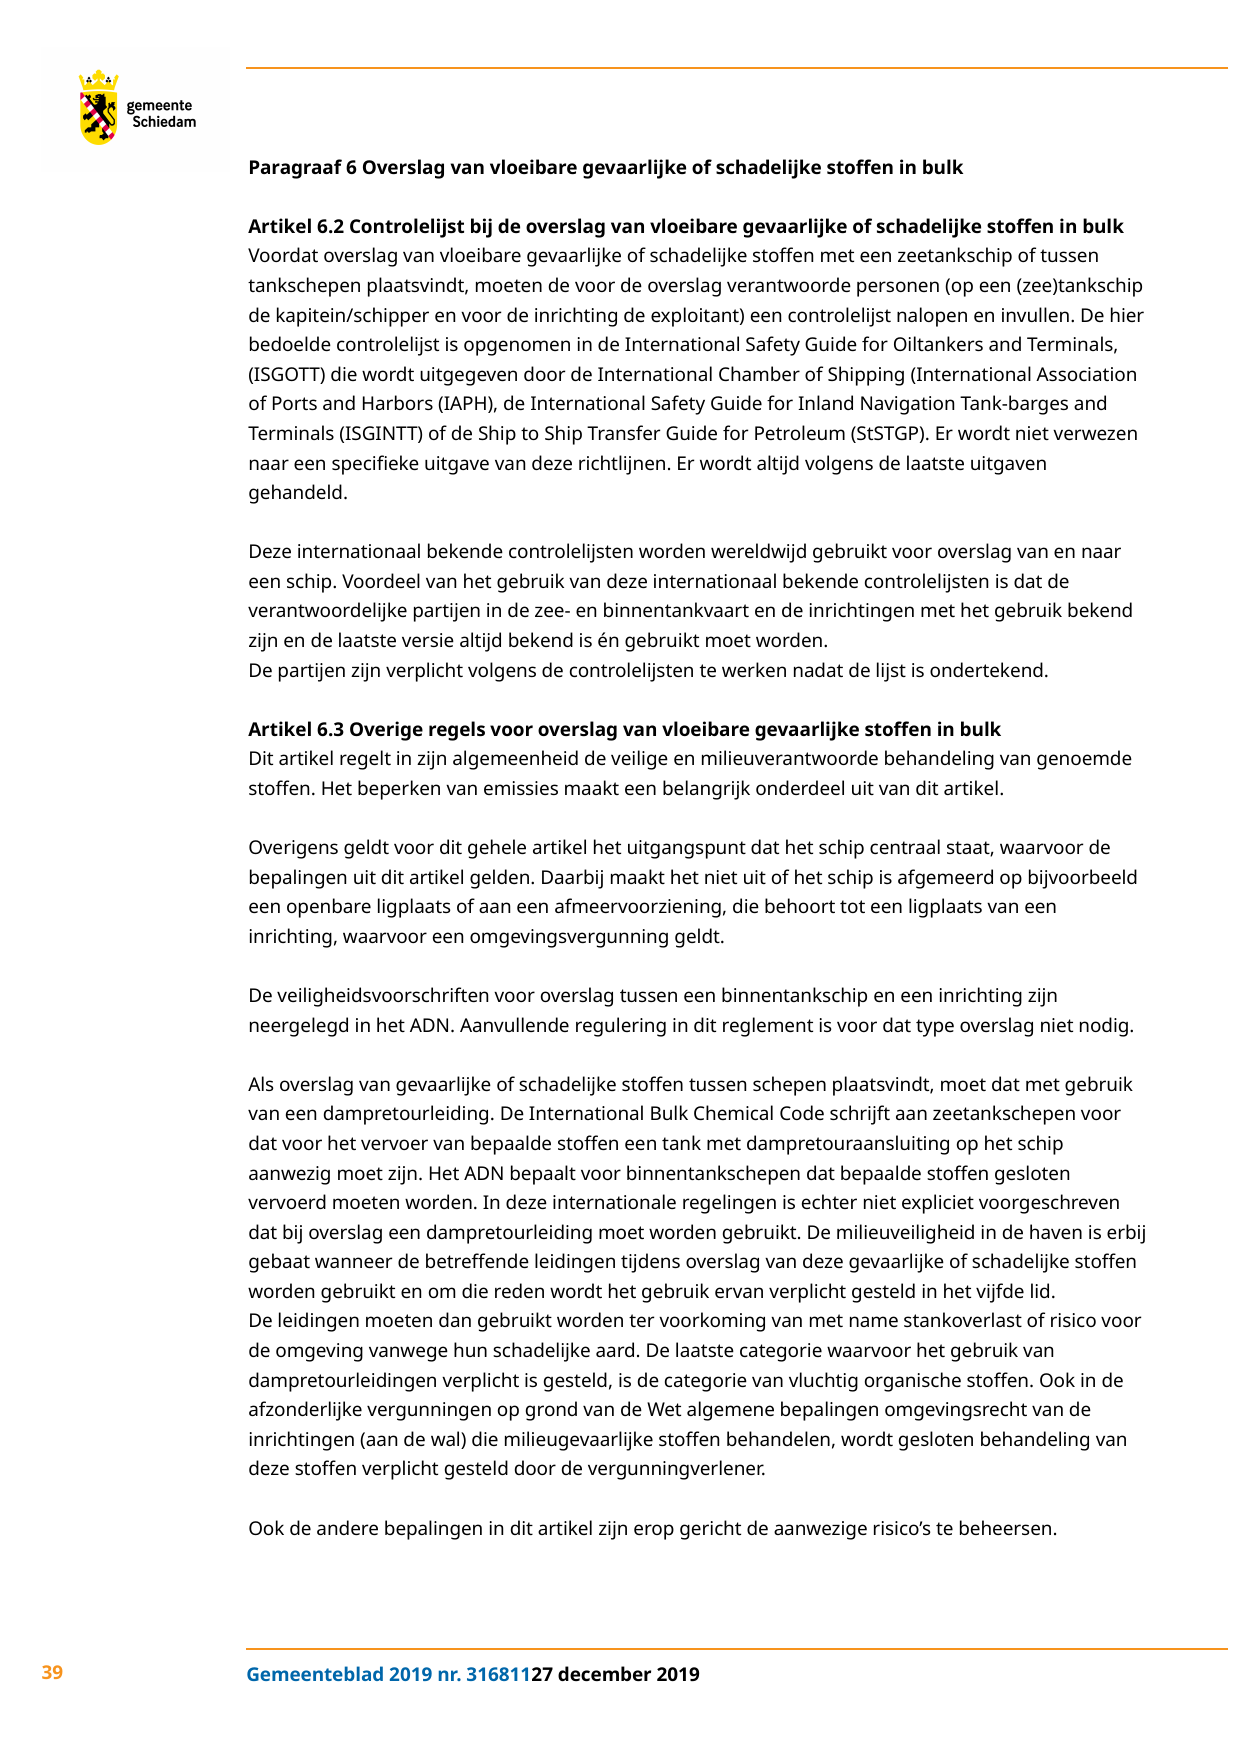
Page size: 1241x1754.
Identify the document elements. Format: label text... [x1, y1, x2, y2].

text Als overslag van gevaarlijke of schadelijke stoffen tussen schepen plaatsvindt, moet dat met gebruik van een dampretourleiding. De International Bulk Chemical Code schrijft aan zeetankschepen voor dat voor het vervoer van bepaalde stoffen een tank met dampretouraansluiting op het schip aanwezig moet zijn. Het ADN bepaalt voor binnentankschepen dat bepaalde stoffen gesloten vervoerd moeten worden. In deze internationale regelingen is echter niet expliciet voorgeschreven dat bij overslag een dampretourleiding moet worden gebruikt. De milieuveiligheid in de haven is erbij gebaat wanneer de betreffende leidingen tijdens overslag van deze gevaarlijke of schadelijke stoffen worden gebruikt en om die reden wordt het gebruik ervan verplicht gesteld in het vijfde lid. [248, 1071, 1152, 1304]
text Voordat overslag van vloeibare gevaarlijke of schadelijke stoffen met een zeetankschip of tussen tankschepen plaatsvindt, moeten de voor de overslag verantwoorde personen (op een (zee)tankschip de kapitein/schipper en voor de inrichting de exploitant) een controlelijst nalopen en invullen. De hier bedoelde controlelijst is opgenomen in de International Safety Guide for Oiltankers and Terminals, (ISGOTT) die wordt uitgegeven door de International Chamber of Shipping (International Association of Ports and Harbors (IAPH), de International Safety Guide for Inland Navigation Tank-barges and Terminals (ISGINTT) of de Ship to Ship Transfer Guide for Petroleum (StSTGP). Er wordt niet verwezen naar een specifieke uitgave van deze richtlijnen. Er wordt altijd volgens de laatste uitgaven gehandeld. [248, 243, 1152, 505]
text De partijen zijn verplicht volgens de controlelijsten te werken nadat de lijst is ondertekend. [248, 657, 1152, 683]
text Dit artikel regelt in zijn algemeenheid de veilige en milieuverantwoorde behandeling van genoemde stoffen. Het beperken van emissies maakt een belangrijk onderdeel uit van dit artikel. [248, 746, 1152, 801]
text Paragraaf 6 Overslag van vloeibare gevaarlijke of schadelijke stoffen in bulk [248, 154, 1152, 180]
picture [41, 47, 231, 172]
text Artikel 6.3 Overige regels voor overslag van vloeibare gevaarlijke stoffen in bulk [248, 716, 1152, 742]
text De leidingen moeten dan gebruikt worden ter voorkoming van met name stankoverlast of risico voor de omgeving vanwege hun schadelijke aard. De laatste categorie waarvoor het gebruik van dampretourleidingen verplicht is gesteld, is de categorie van vluchtig organische stoffen. Ook in de afzonderlijke vergunningen op grond van de Wet algemene bepalingen omgevingsrecht van de inrichtingen (aan de wal) die milieugevaarlijke stoffen behandelen, wordt gesloten behandeling van deze stoffen verplicht gesteld door de vergunningverlener. [248, 1308, 1152, 1481]
text Artikel 6.2 Controlelijst bij de overslag van vloeibare gevaarlijke of schadelijke stoffen in bulk [248, 213, 1152, 239]
text Overigens geldt voor dit gehele artikel het uitgangspunt dat het schip centraal staat, waarvoor de bepalingen uit dit artikel gelden. Daarbij maakt het niet uit of het schip is afgemeerd op bijvoorbeeld een openbare ligplaats of aan een afmeervoorziening, die behoort tot een ligplaats van een inrichting, waarvoor een omgevingsvergunning geldt. [248, 834, 1152, 949]
text Deze internationaal bekende controlelijsten worden wereldwijd gebruikt voor overslag van en naar een schip. Voordeel van het gebruik van deze internationaal bekende controlelijsten is dat de verantwoordelijke partijen in de zee- en binnentankvaart en de inrichtingen met het gebruik bekend zijn en de laatste versie altijd bekend is én gebruikt moet worden. [248, 538, 1152, 653]
text Ook de andere bepalingen in dit artikel zijn erop gericht de aanwezige risico’s te beheersen. [248, 1515, 1152, 1541]
text De veiligheidsvoorschriften voor overslag tussen een binnentankschip en een inrichting zijn neergelegd in het ADN. Aanvullende regulering in dit reglement is voor dat type overslag niet nodig. [248, 982, 1152, 1038]
